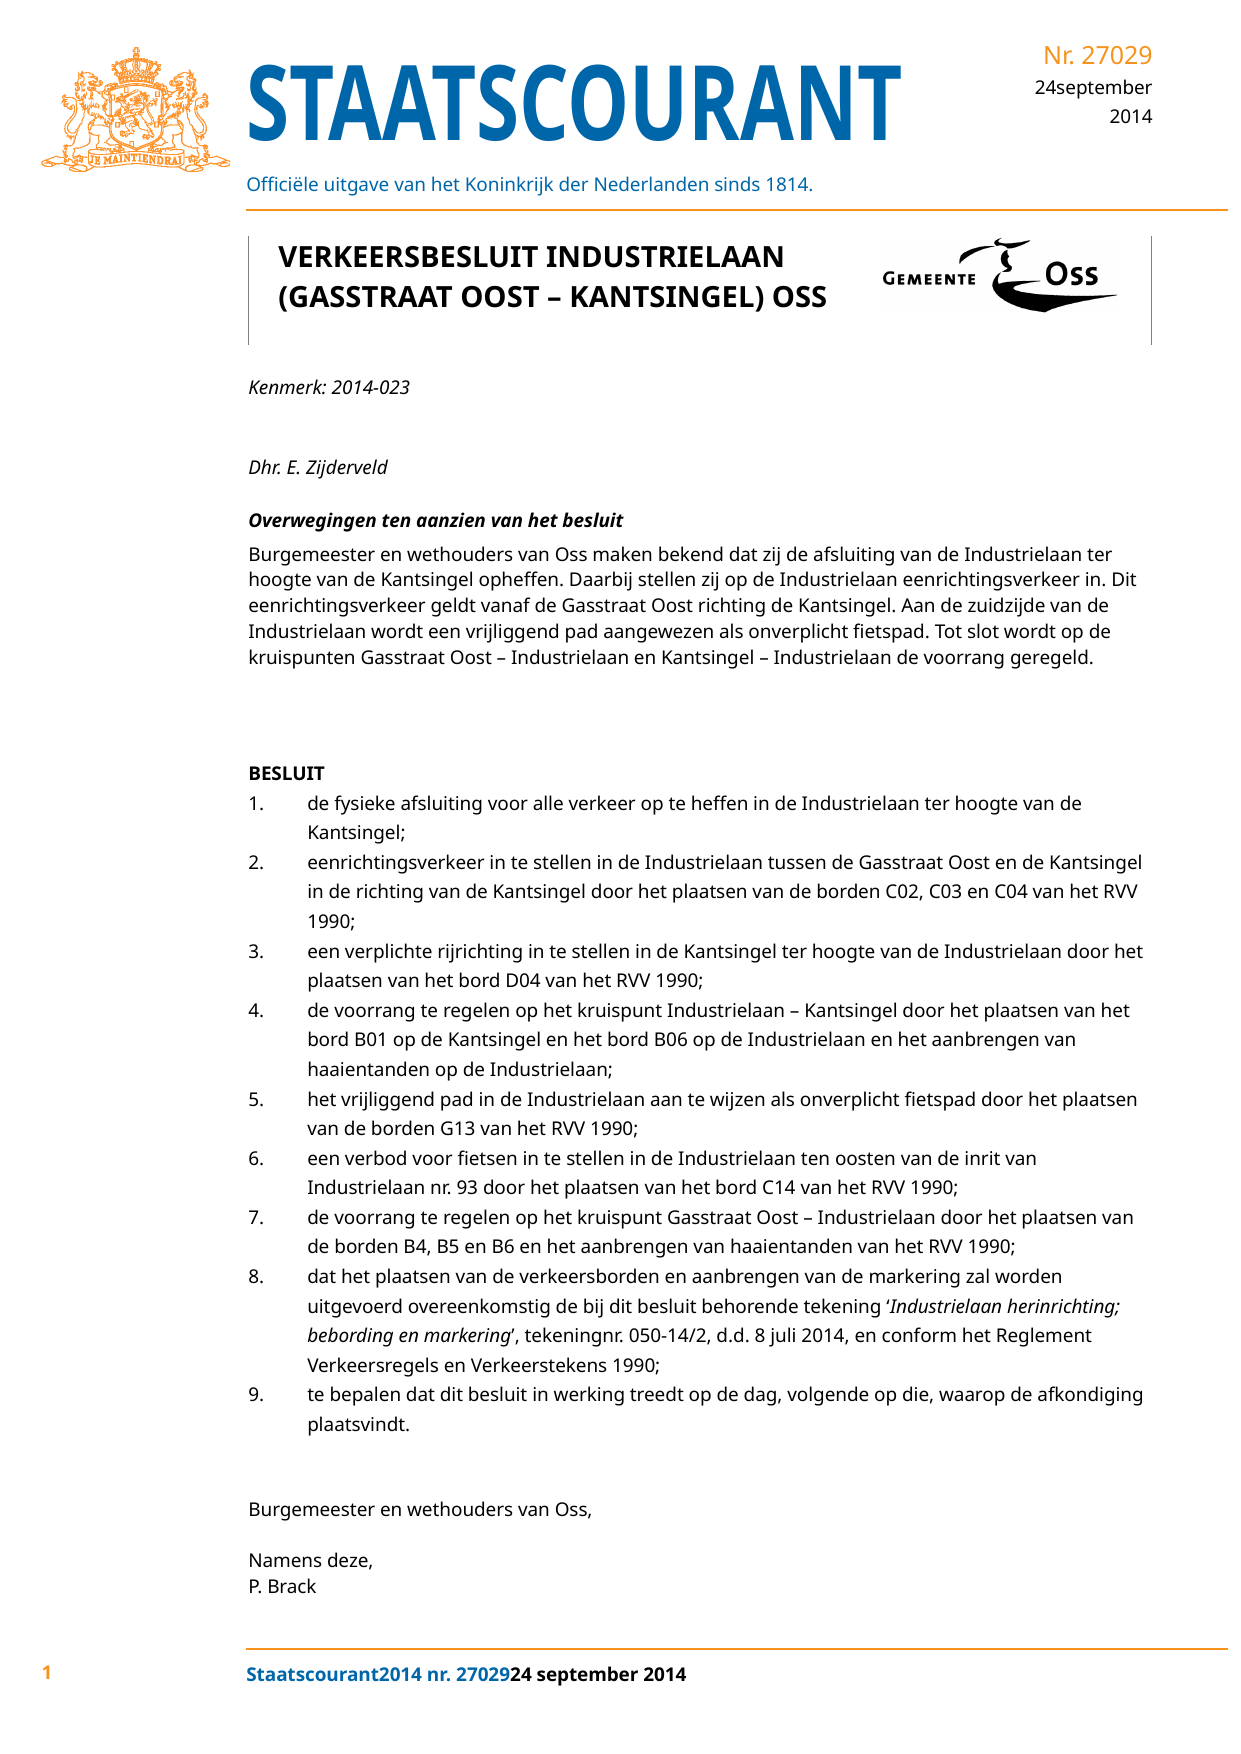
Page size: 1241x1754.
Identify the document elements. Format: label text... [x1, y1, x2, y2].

text Kenmerk: 2014-023 [248, 374, 1152, 400]
list een verplichte rijrichting in te stellen in de Kantsingel ter hoogte van de Industrielaan door het plaatsen van het bord D04 van het RVV 1990; [248, 938, 1152, 993]
text Burgemeester en wethouders van Oss, [248, 1496, 1152, 1522]
text Overwegingen ten aanzien van het besluit [248, 507, 1152, 533]
text Namens deze, [248, 1547, 1152, 1573]
list te bepalen dat dit besluit in werking treedt op de dag, volgende op die, waarop de afkondiging plaatsvindt. [248, 1382, 1152, 1437]
table_header [850, 236, 1151, 345]
text P. Brack [248, 1573, 1152, 1599]
list de fysieke afsluiting voor alle verkeer op te heffen in de Industrielaan ter hoogte van de Kantsingel; [248, 790, 1152, 845]
picture [41, 47, 231, 172]
list eenrichtingsverkeer in te stellen in de Industrielaan tussen de Gasstraat Oost en de Kantsingel in de richting van de Kantsingel door het plaatsen van de borden C02, C03 en C04 van het RVV 1990; [248, 849, 1152, 934]
list de voorrang te regelen op het kruispunt Industrielaan – Kantsingel door het plaatsen van het bord B01 op de Kantsingel en het bord B06 op de Industrielaan en het aanbrengen van haaientanden op de Industrielaan; [248, 997, 1152, 1082]
table_header VERKEERSBESLUIT INDUSTRIELAAN (GASSTRAAT OOST – KANTSINGEL) OSS [249, 236, 850, 345]
list een verbod voor fietsen in te stellen in de Industrielaan ten oosten van de inrit van Industrielaan nr. 93 door het plaatsen van het bord C14 van het RVV 1990; [248, 1145, 1152, 1200]
list dat het plaatsen van de verkeersborden en aanbrengen van de markering zal worden uitgevoerd overeenkomstig de bij dit besluit behorende tekening ‘Industrielaan herinrichting; bebording en markering’, tekeningnr. 050-14/2, d.d. 8 juli 2014, en conform het Reglement Verkeersregels en Verkeerstekens 1990; [248, 1263, 1152, 1378]
text BESLUIT [248, 760, 1152, 786]
picture [882, 236, 1119, 313]
list het vrijliggend pad in de Industrielaan aan te wijzen als onverplicht fietspad door het plaatsen van de borden G13 van het RVV 1990; [248, 1086, 1152, 1141]
list de voorrang te regelen op het kruispunt Gasstraat Oost – Industrielaan door het plaatsen van de borden B4, B5 en B6 en het aanbrengen van haaientanden van het RVV 1990; [248, 1204, 1152, 1259]
text Dhr. E. Zijderveld [248, 454, 1152, 480]
text Burgemeester en wethouders van Oss maken bekend dat zij de afsluiting van de Industrielaan ter hoogte van de Kantsingel opheffen. Daarbij stellen zij op de Industrielaan eenrichtingsverkeer in. Dit eenrichtingsverkeer geldt vanaf de Gasstraat Oost richting de Kantsingel. Aan de zuidzijde van de Industrielaan wordt een vrijliggend pad aangewezen als onverplicht fietspad. Tot slot wordt op de kruispunten Gasstraat Oost – Industrielaan en Kantsingel – Industrielaan de voorrang geregeld. [248, 541, 1152, 669]
